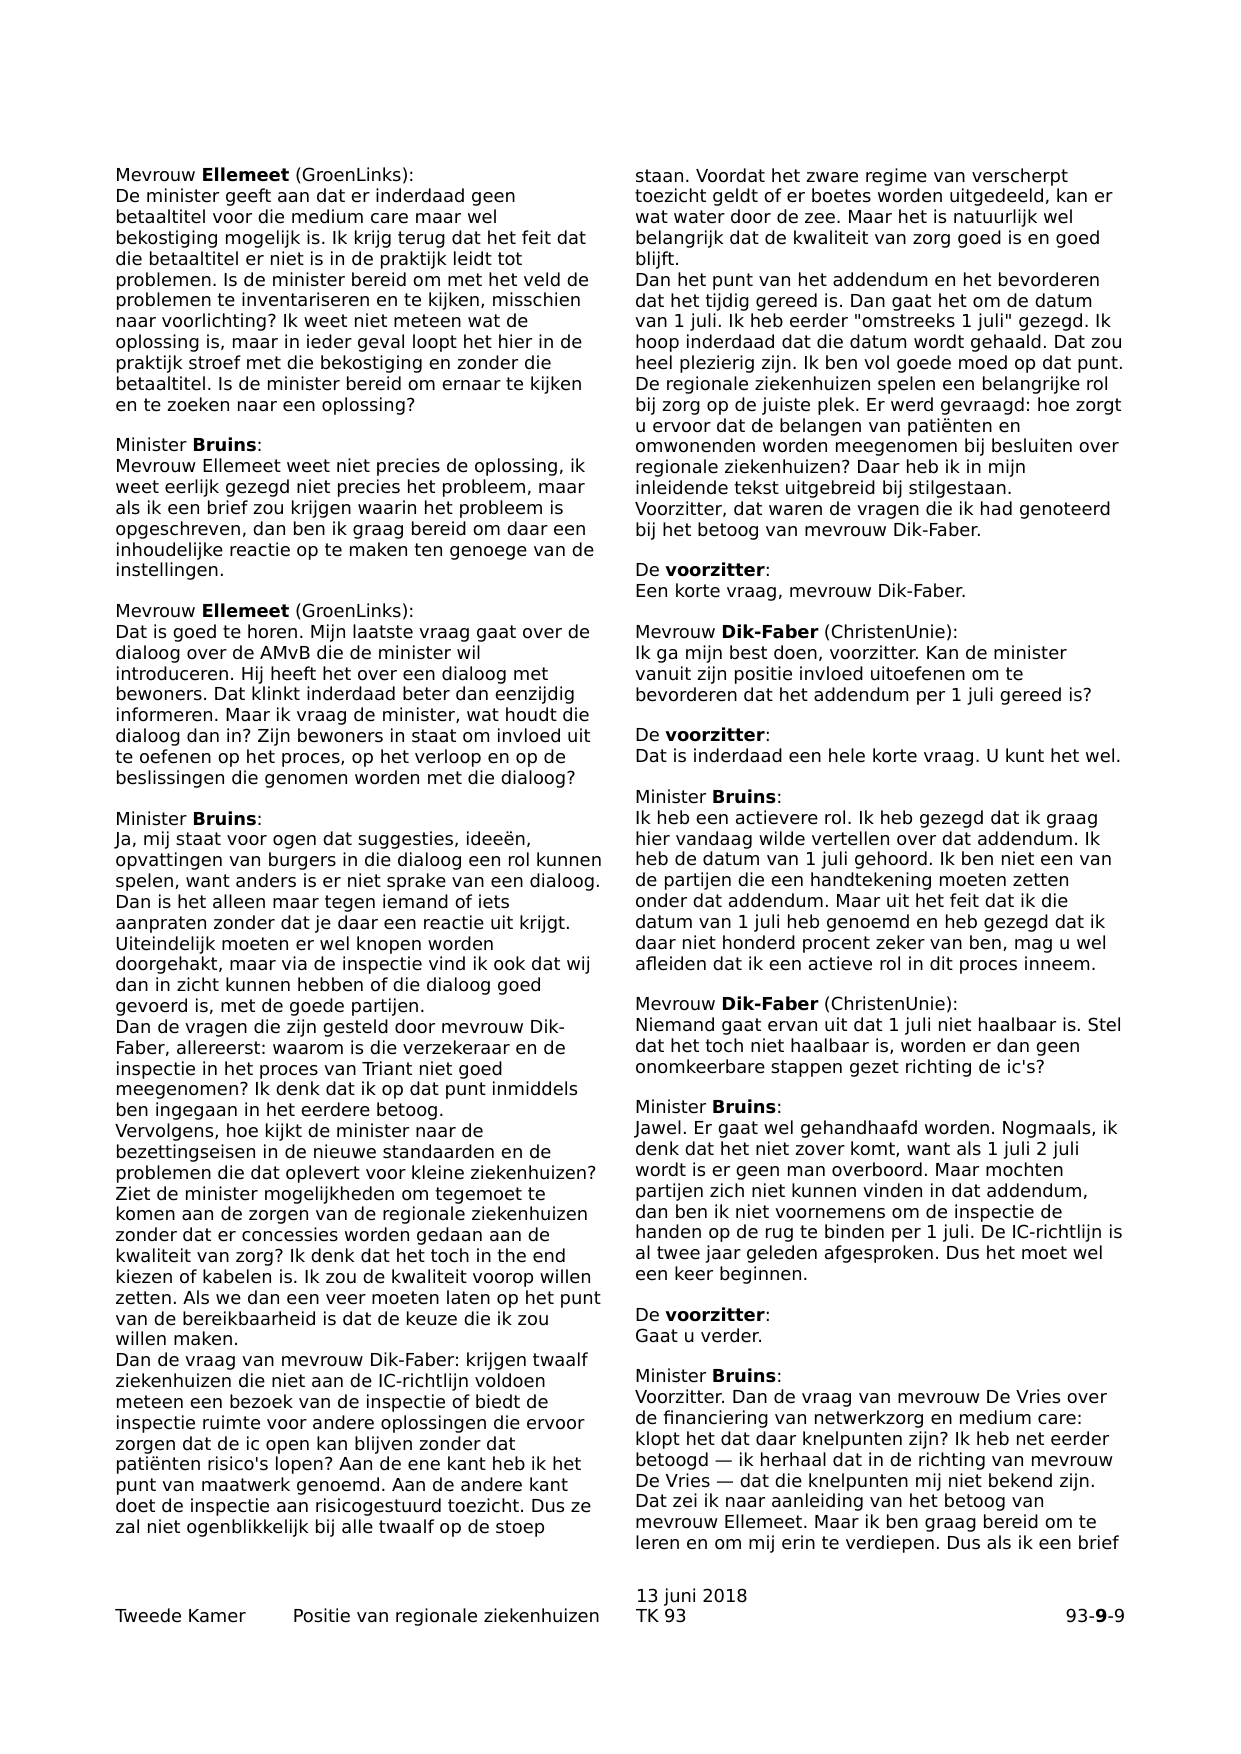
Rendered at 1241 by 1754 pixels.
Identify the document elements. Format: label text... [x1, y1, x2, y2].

text Ik heb een actievere rol. Ik heb gezegd dat ik graag hier vandaag wilde vertellen over dat addendum. Ik heb de datum van 1 juli gehoord. Ik ben niet een van de partijen die een handtekening moeten zetten onder dat addendum. Maar uit het feit dat ik die datum van 1 juli heb genoemd en heb gezegd dat ik daar niet honderd procent zeker van ben, mag u wel afleiden dat ik een actieve rol in dit proces inneem. [635, 807, 1125, 974]
text Mevrouw Dik-Faber (ChristenUnie): [635, 622, 1125, 643]
text De minister geeft aan dat er inderdaad geen betaaltitel voor die medium care maar wel bekostiging mogelijk is. Ik krijg terug dat het feit dat die betaaltitel er niet is in de praktijk leidt tot problemen. Is de minister bereid om met het veld de problemen te inventariseren en te kijken, misschien naar voorlichting? Ik weet niet meteen wat de oplossing is, maar in ieder geval loopt het hier in de praktijk stroef met die bekostiging en zonder die betaaltitel. Is de minister bereid om ernaar te kijken en te zoeken naar een oplossing? [115, 186, 605, 415]
text Voorzitter, dat waren de vragen die ik had genoteerd bij het betoog van mevrouw Dik-Faber. [635, 499, 1125, 540]
text Mevrouw Dik-Faber (ChristenUnie): [635, 994, 1125, 1015]
text Dan de vragen die zijn gesteld door mevrouw Dik-Faber, allereerst: waarom is die verzekeraar en de inspectie in het proces van Triant niet goed meegenomen? Ik denk dat ik op dat punt inmiddels ben ingegaan in het eerdere betoog. [115, 1017, 605, 1121]
text De voorzitter: [635, 725, 1125, 746]
text Vervolgens, hoe kijkt de minister naar de bezettingseisen in de nieuwe standaarden en de problemen die dat oplevert voor kleine ziekenhuizen? Ziet de minister mogelijkheden om tegemoet te komen aan de zorgen van de regionale ziekenhuizen zonder dat er concessies worden gedaan aan de kwaliteit van zorg? Ik denk dat het toch in the end kiezen of kabelen is. Ik zou de kwaliteit voorop willen zetten. Als we dan een veer moeten laten op het punt van de bereikbaarheid is dat de keuze die ik zou willen maken. [115, 1121, 605, 1350]
text Gaat u verder. [635, 1325, 1125, 1346]
text Voorzitter. Dan de vraag van mevrouw De Vries over de financiering van netwerkzorg en medium care: klopt het dat daar knelpunten zijn? Ik heb net eerder betoogd — ik herhaal dat in de richting van mevrouw De Vries — dat die knelpunten mij niet bekend zijn. Dat zei ik naar aanleiding van het betoog van mevrouw Ellemeet. Maar ik ben graag bereid om te leren en om mij erin te verdiepen. Dus als ik een brief [635, 1387, 1125, 1554]
text De regionale ziekenhuizen spelen een belangrijke rol bij zorg op de juiste plek. Er werd gevraagd: hoe zorgt u ervoor dat de belangen van patiënten en omwonenden worden meegenomen bij besluiten over regionale ziekenhuizen? Daar heb ik in mijn inleidende tekst uitgebreid bij stilgestaan. [635, 374, 1125, 499]
text Niemand gaat ervan uit dat 1 juli niet haalbaar is. Stel dat het toch niet haalbaar is, worden er dan geen onomkeerbare stappen gezet richting de ic's? [635, 1015, 1125, 1077]
text Minister Bruins: [115, 435, 605, 456]
text Dat is inderdaad een hele korte vraag. U kunt het wel. [635, 746, 1125, 767]
text Mevrouw Ellemeet weet niet precies de oplossing, ik weet eerlijk gezegd niet precies het probleem, maar als ik een brief zou krijgen waarin het probleem is opgeschreven, dan ben ik graag bereid om daar een inhoudelijke reactie op te maken ten genoege van de instellingen. [115, 456, 605, 581]
text Jawel. Er gaat wel gehandhaafd worden. Nogmaals, ik denk dat het niet zover komt, want als 1 juli 2 juli wordt is er geen man overboord. Maar mochten partijen zich niet kunnen vinden in dat addendum, dan ben ik niet voornemens om de inspectie de handen op de rug te binden per 1 juli. De IC-richtlijn is al twee jaar geleden afgesproken. Dus het moet wel een keer beginnen. [635, 1118, 1125, 1285]
text staan. Voordat het zware regime van verscherpt toezicht geldt of er boetes worden uitgedeeld, kan er wat water door de zee. Maar het is natuurlijk wel belangrijk dat de kwaliteit van zorg goed is en goed blijft. [635, 165, 1125, 269]
text Dat is goed te horen. Mijn laatste vraag gaat over de dialoog over de AMvB die de minister wil introduceren. Hij heeft het over een dialoog met bewoners. Dat klinkt inderdaad beter dan eenzijdig informeren. Maar ik vraag de minister, wat houdt die dialoog dan in? Zijn bewoners in staat om invloed uit te oefenen op het proces, op het verloop en op de beslissingen die genomen worden met die dialoog? [115, 622, 605, 788]
text Dan het punt van het addendum en het bevorderen dat het tijdig gereed is. Dan gaat het om de datum van 1 juli. Ik heb eerder "omstreeks 1 juli" gezegd. Ik hoop inderdaad dat die datum wordt gehaald. Dat zou heel plezierig zijn. Ik ben vol goede moed op dat punt. [635, 269, 1125, 374]
text Mevrouw Ellemeet (GroenLinks): [115, 601, 605, 622]
text Ik ga mijn best doen, voorzitter. Kan de minister vanuit zijn positie invloed uitoefenen om te bevorderen dat het addendum per 1 juli gereed is? [635, 643, 1125, 705]
text Minister Bruins: [635, 1366, 1125, 1387]
text Minister Bruins: [635, 1097, 1125, 1118]
text Minister Bruins: [115, 808, 605, 829]
text De voorzitter: [635, 1305, 1125, 1325]
text Mevrouw Ellemeet (GroenLinks): [115, 165, 605, 186]
text Ja, mij staat voor ogen dat suggesties, ideeën, opvattingen van burgers in die dialoog een rol kunnen spelen, want anders is er niet sprake van een dialoog. Dan is het alleen maar tegen iemand of iets aanpraten zonder dat je daar een reactie uit krijgt. Uiteindelijk moeten er wel knopen worden doorgehakt, maar via de inspectie vind ik ook dat wij dan in zicht kunnen hebben of die dialoog goed gevoerd is, met de goede partijen. [115, 829, 605, 1017]
text Dan de vraag van mevrouw Dik-Faber: krijgen twaalf ziekenhuizen die niet aan de IC-richtlijn voldoen meteen een bezoek van de inspectie of biedt de inspectie ruimte voor andere oplossingen die ervoor zorgen dat de ic open kan blijven zonder dat patiënten risico's lopen? Aan de ene kant heb ik het punt van maatwerk genoemd. Aan de andere kant doet de inspectie aan risicogestuurd toezicht. Dus ze zal niet ogenblikkelijk bij alle twaalf op de stoep [115, 1350, 605, 1537]
text De voorzitter: [635, 560, 1125, 581]
text Een korte vraag, mevrouw Dik-Faber. [635, 581, 1125, 602]
text Minister Bruins: [635, 787, 1125, 807]
